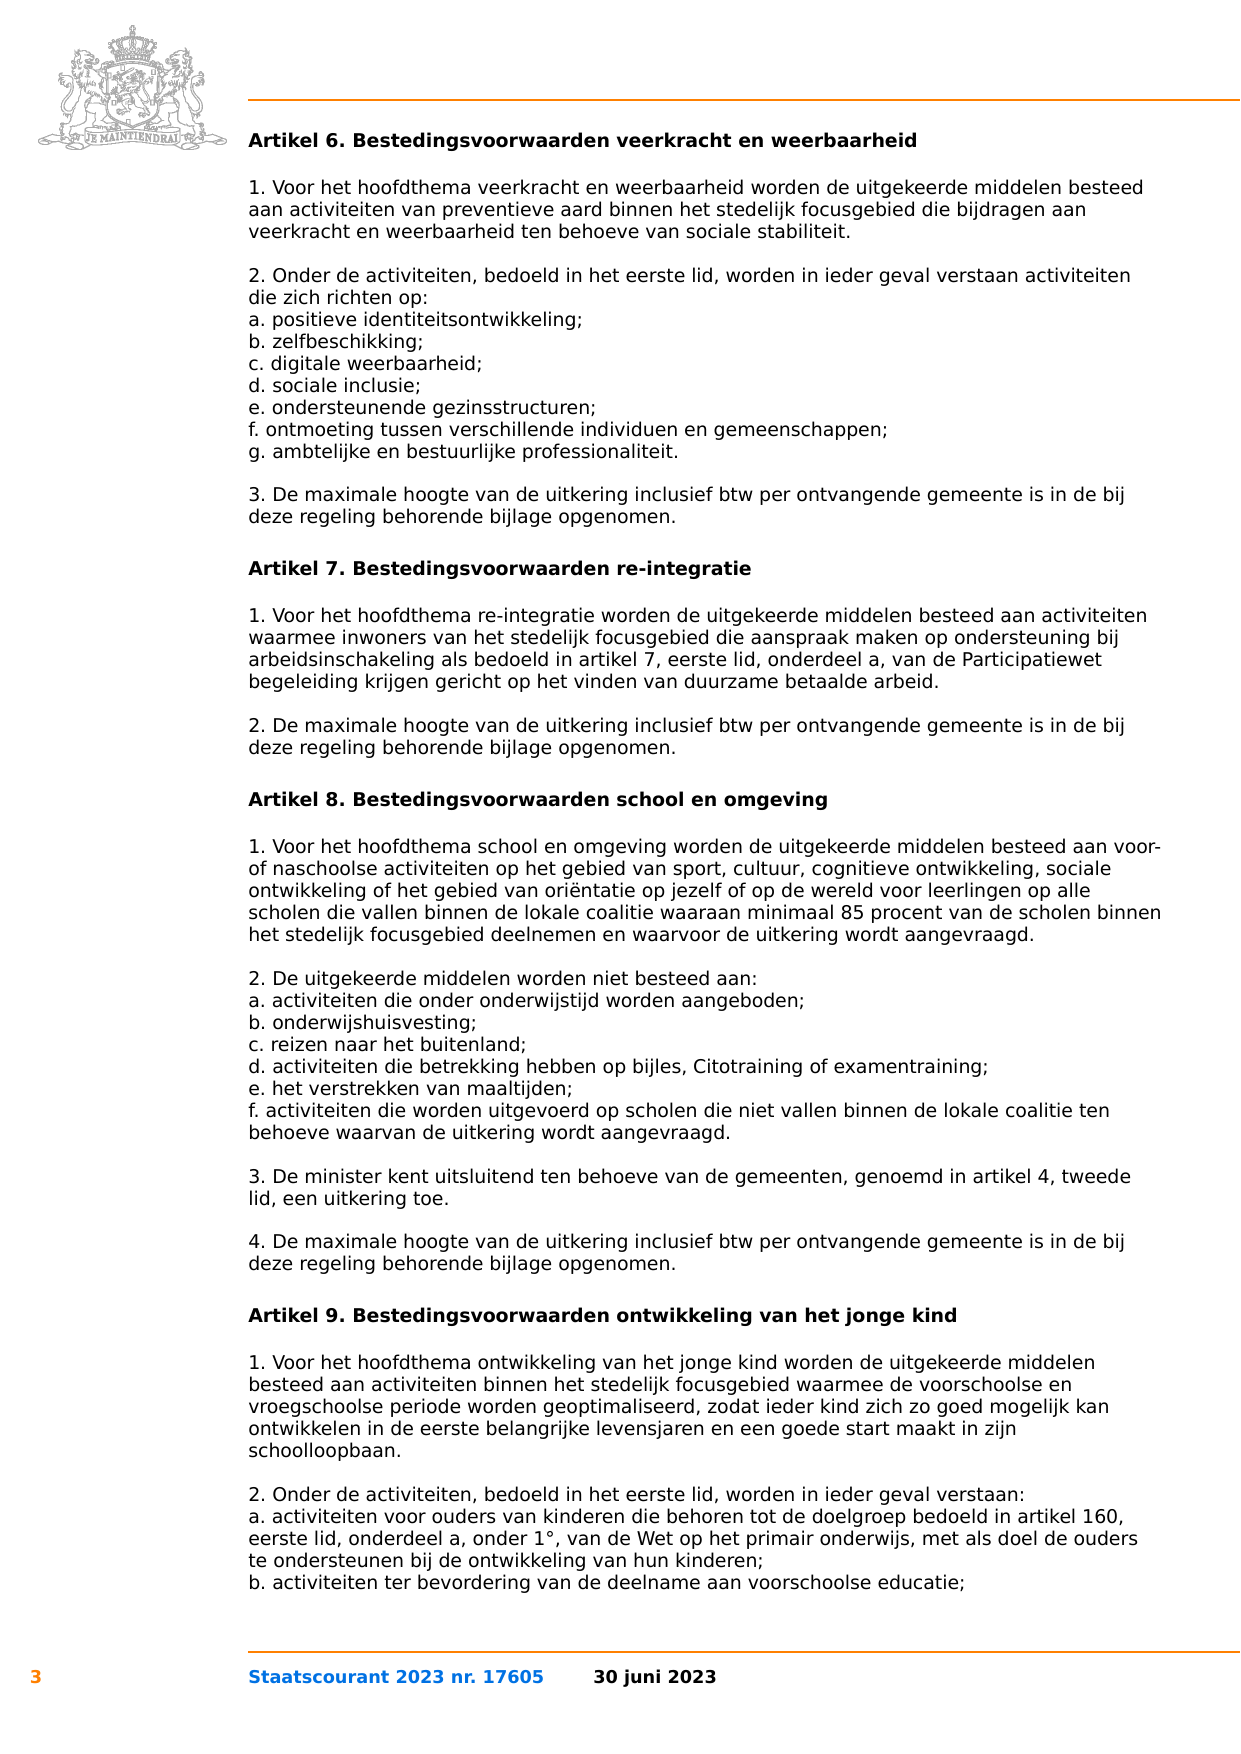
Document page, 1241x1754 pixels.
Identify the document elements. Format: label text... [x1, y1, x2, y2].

text 3. De maximale hoogte van de uitkering inclusief btw per ontvangende gemeente is in de bij deze regeling behorende bijlage opgenomen. [248, 484, 1163, 528]
subtitle Artikel 6. Bestedingsvoorwaarden veerkracht en weerbaarheid [248, 130, 1163, 152]
text 1. Voor het hoofdthema veerkracht en weerbaarheid worden de uitgekeerde middelen besteed aan activiteiten van preventieve aard binnen het stedelijk focusgebied die bijdragen aan veerkracht en weerbaarheid ten behoeve van sociale stabiliteit. [248, 177, 1163, 243]
text g. ambtelijke en bestuurlijke professionaliteit. [248, 441, 1163, 462]
text 2. De uitgekeerde middelen worden niet besteed aan: [248, 968, 1163, 990]
text f. ontmoeting tussen verschillende individuen en gemeenschappen; [248, 418, 1163, 441]
subtitle Artikel 7. Bestedingsvoorwaarden re-integratie [248, 558, 1163, 580]
text 4. De maximale hoogte van de uitkering inclusief btw per ontvangende gemeente is in de bij deze regeling behorende bijlage opgenomen. [248, 1231, 1163, 1275]
text 1. Voor het hoofdthema ontwikkeling van het jonge kind worden de uitgekeerde middelen besteed aan activiteiten binnen het stedelijk focusgebied waarmee de voorschoolse en vroegschoolse periode worden geoptimaliseerd, zodat ieder kind zich zo goed mogelijk kan ontwikkelen in de eerste belangrijke levensjaren en een goede start maakt in zijn schoolloopbaan. [248, 1352, 1163, 1462]
text 2. Onder de activiteiten, bedoeld in het eerste lid, worden in ieder geval verstaan: [248, 1484, 1163, 1506]
text e. ondersteunende gezinsstructuren; [248, 397, 1163, 418]
text 1. Voor het hoofdthema re-integratie worden de uitgekeerde middelen besteed aan activiteiten waarmee inwoners van het stedelijk focusgebied die aanspraak maken op ondersteuning bij arbeidsinschakeling als bedoeld in artikel 7, eerste lid, onderdeel a, van de Participatiewet begeleiding krijgen gericht op het vinden van duurzame betaalde arbeid. [248, 605, 1163, 693]
text 1. Voor het hoofdthema school en omgeving worden de uitgekeerde middelen besteed aan voor- of naschoolse activiteiten op het gebied van sport, cultuur, cognitieve ontwikkeling, sociale ontwikkeling of het gebied van oriëntatie op jezelf of op de wereld voor leerlingen op alle scholen die vallen binnen de lokale coalitie waaraan minimaal 85 procent van de scholen binnen het stedelijk focusgebied deelnemen en waarvoor de uitkering wordt aangevraagd. [248, 836, 1163, 946]
picture [38, 25, 227, 150]
subtitle Artikel 8. Bestedingsvoorwaarden school en omgeving [248, 789, 1163, 811]
subtitle Artikel 9. Bestedingsvoorwaarden ontwikkeling van het jonge kind [248, 1305, 1163, 1327]
text 2. Onder de activiteiten, bedoeld in het eerste lid, worden in ieder geval verstaan activiteiten die zich richten op: [248, 265, 1163, 309]
text c. reizen naar het buitenland; [248, 1034, 1163, 1056]
text a. activiteiten die onder onderwijstijd worden aangeboden; [248, 990, 1163, 1012]
text 2. De maximale hoogte van de uitkering inclusief btw per ontvangende gemeente is in de bij deze regeling behorende bijlage opgenomen. [248, 715, 1163, 759]
text d. activiteiten die betrekking hebben op bijles, Citotraining of examentraining; [248, 1056, 1163, 1078]
text a. activiteiten voor ouders van kinderen die behoren tot de doelgroep bedoeld in artikel 160, eerste lid, onderdeel a, onder 1°, van de Wet op het primair onderwijs, met als doel de ouders te ondersteunen bij de ontwikkeling van hun kinderen; [248, 1506, 1163, 1572]
text e. het verstrekken van maaltijden; [248, 1078, 1163, 1100]
text d. sociale inclusie; [248, 374, 1163, 397]
text b. zelfbeschikking; [248, 331, 1163, 353]
text b. onderwijshuisvesting; [248, 1012, 1163, 1034]
text a. positieve identiteitsontwikkeling; [248, 309, 1163, 331]
text c. digitale weerbaarheid; [248, 353, 1163, 374]
text 3. De minister kent uitsluitend ten behoeve van de gemeenten, genoemd in artikel 4, tweede lid, een uitkering toe. [248, 1166, 1163, 1209]
text b. activiteiten ter bevordering van de deelname aan voorschoolse educatie; [248, 1572, 1163, 1594]
text f. activiteiten die worden uitgevoerd op scholen die niet vallen binnen de lokale coalitie ten behoeve waarvan de uitkering wordt aangevraagd. [248, 1100, 1163, 1144]
